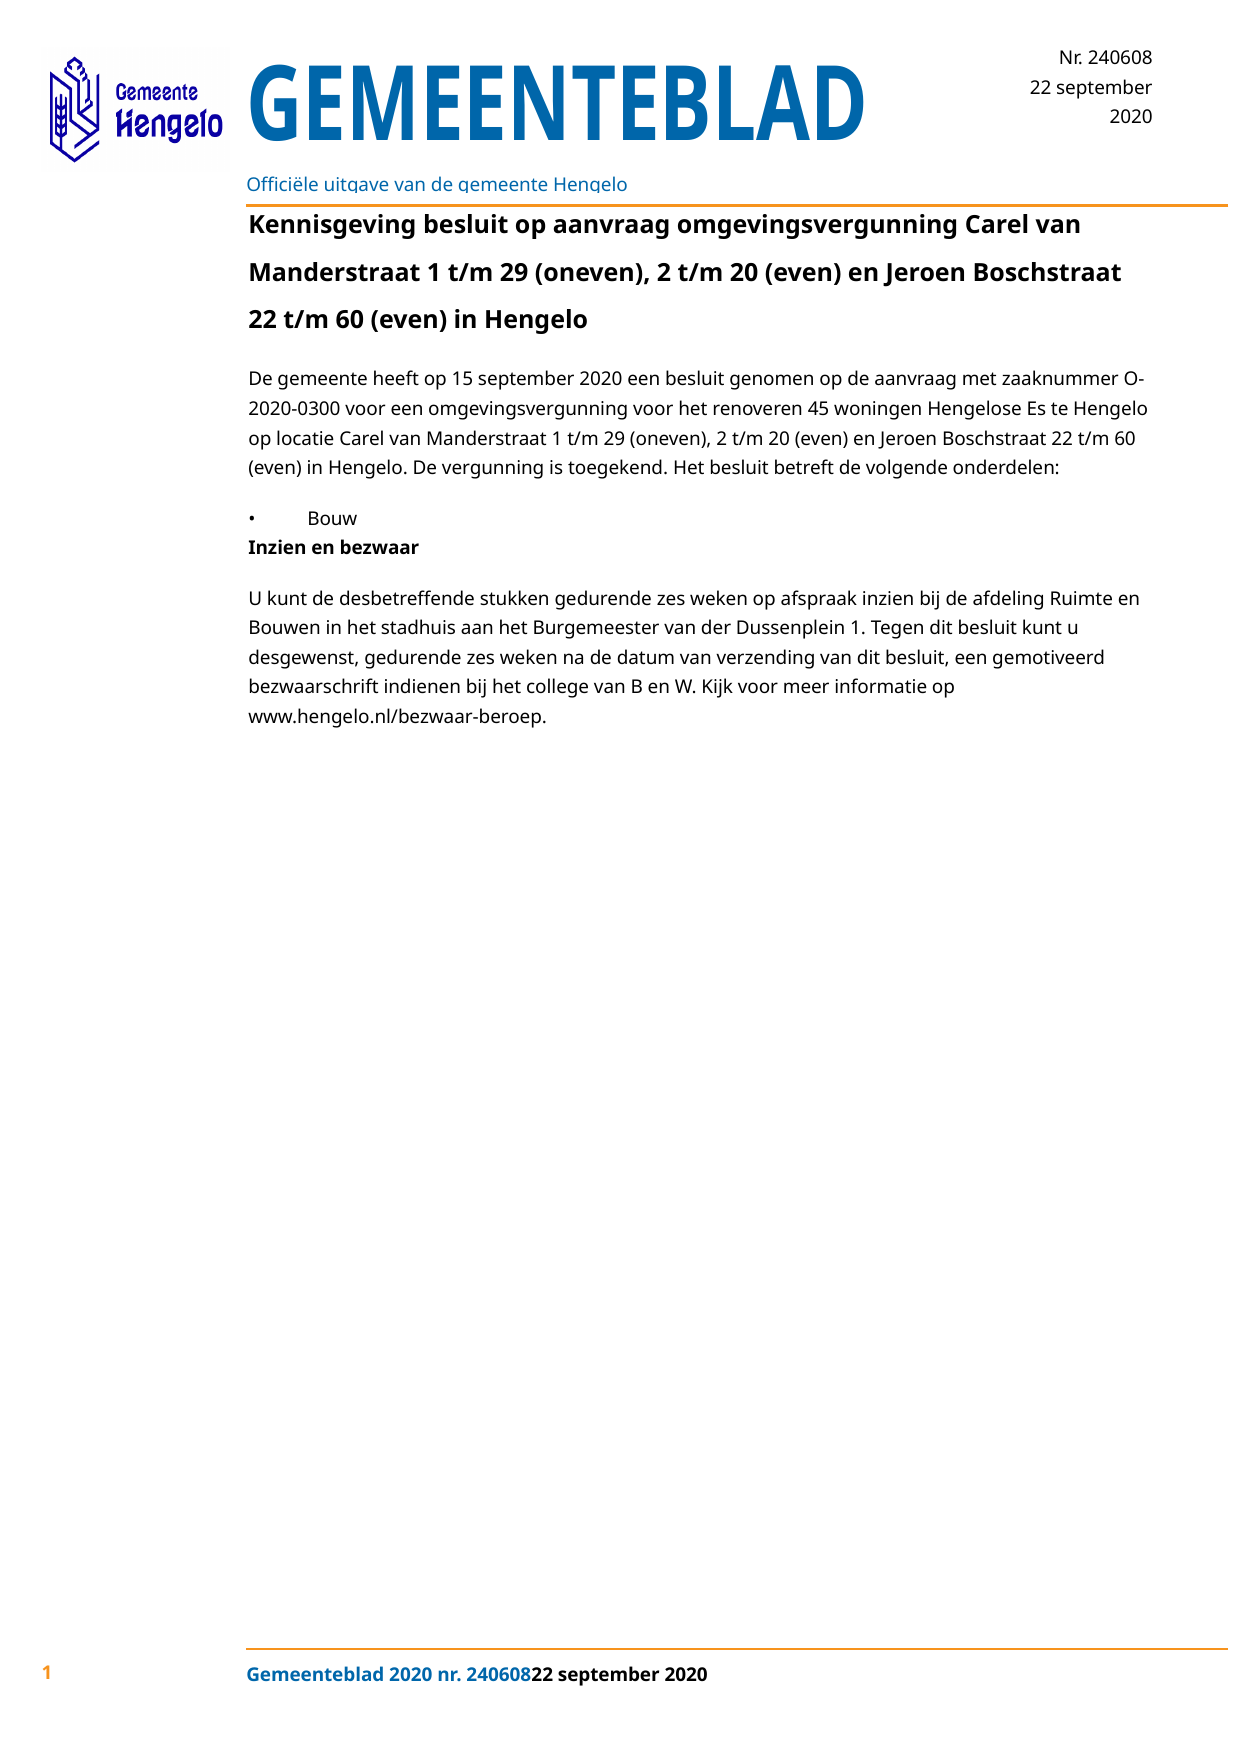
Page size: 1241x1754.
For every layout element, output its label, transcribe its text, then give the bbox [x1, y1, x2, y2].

text Inzien en bezwaar [248, 534, 1152, 560]
text U kunt de desbetreffende stukken gedurende zes weken op afspraak inzien bij de afdeling Ruimte en Bouwen in het stadhuis aan het Burgemeester van der Dussenplein 1. Tegen dit besluit kunt u desgewenst, gedurende zes weken na de datum van verzending van dit besluit, een gemotiveerd bezwaarschrift indienen bij het college van B en W. Kijk voor meer informatie op www.hengelo.nl/bezwaar-beroep. [248, 585, 1152, 729]
picture [41, 47, 231, 172]
text Kennisgeving besluit op aanvraag omgevingsvergunning Carel van Manderstraat 1 t/m 29 (oneven), 2 t/m 20 (even) en Jeroen Boschstraat 22 t/m 60 (even) in Hengelo [248, 207, 1152, 336]
text De gemeente heeft op 15 september 2020 een besluit genomen op de aanvraag met zaaknummer O-2020-0300 voor een omgevingsvergunning voor het renoveren 45 woningen Hengelose Es te Hengelo op locatie Carel van Manderstraat 1 t/m 29 (oneven), 2 t/m 20 (even) en Jeroen Boschstraat 22 t/m 60 (even) in Hengelo. De vergunning is toegekend. Het besluit betreft de volgende onderdelen: [248, 366, 1152, 480]
list Bouw [248, 505, 1152, 530]
